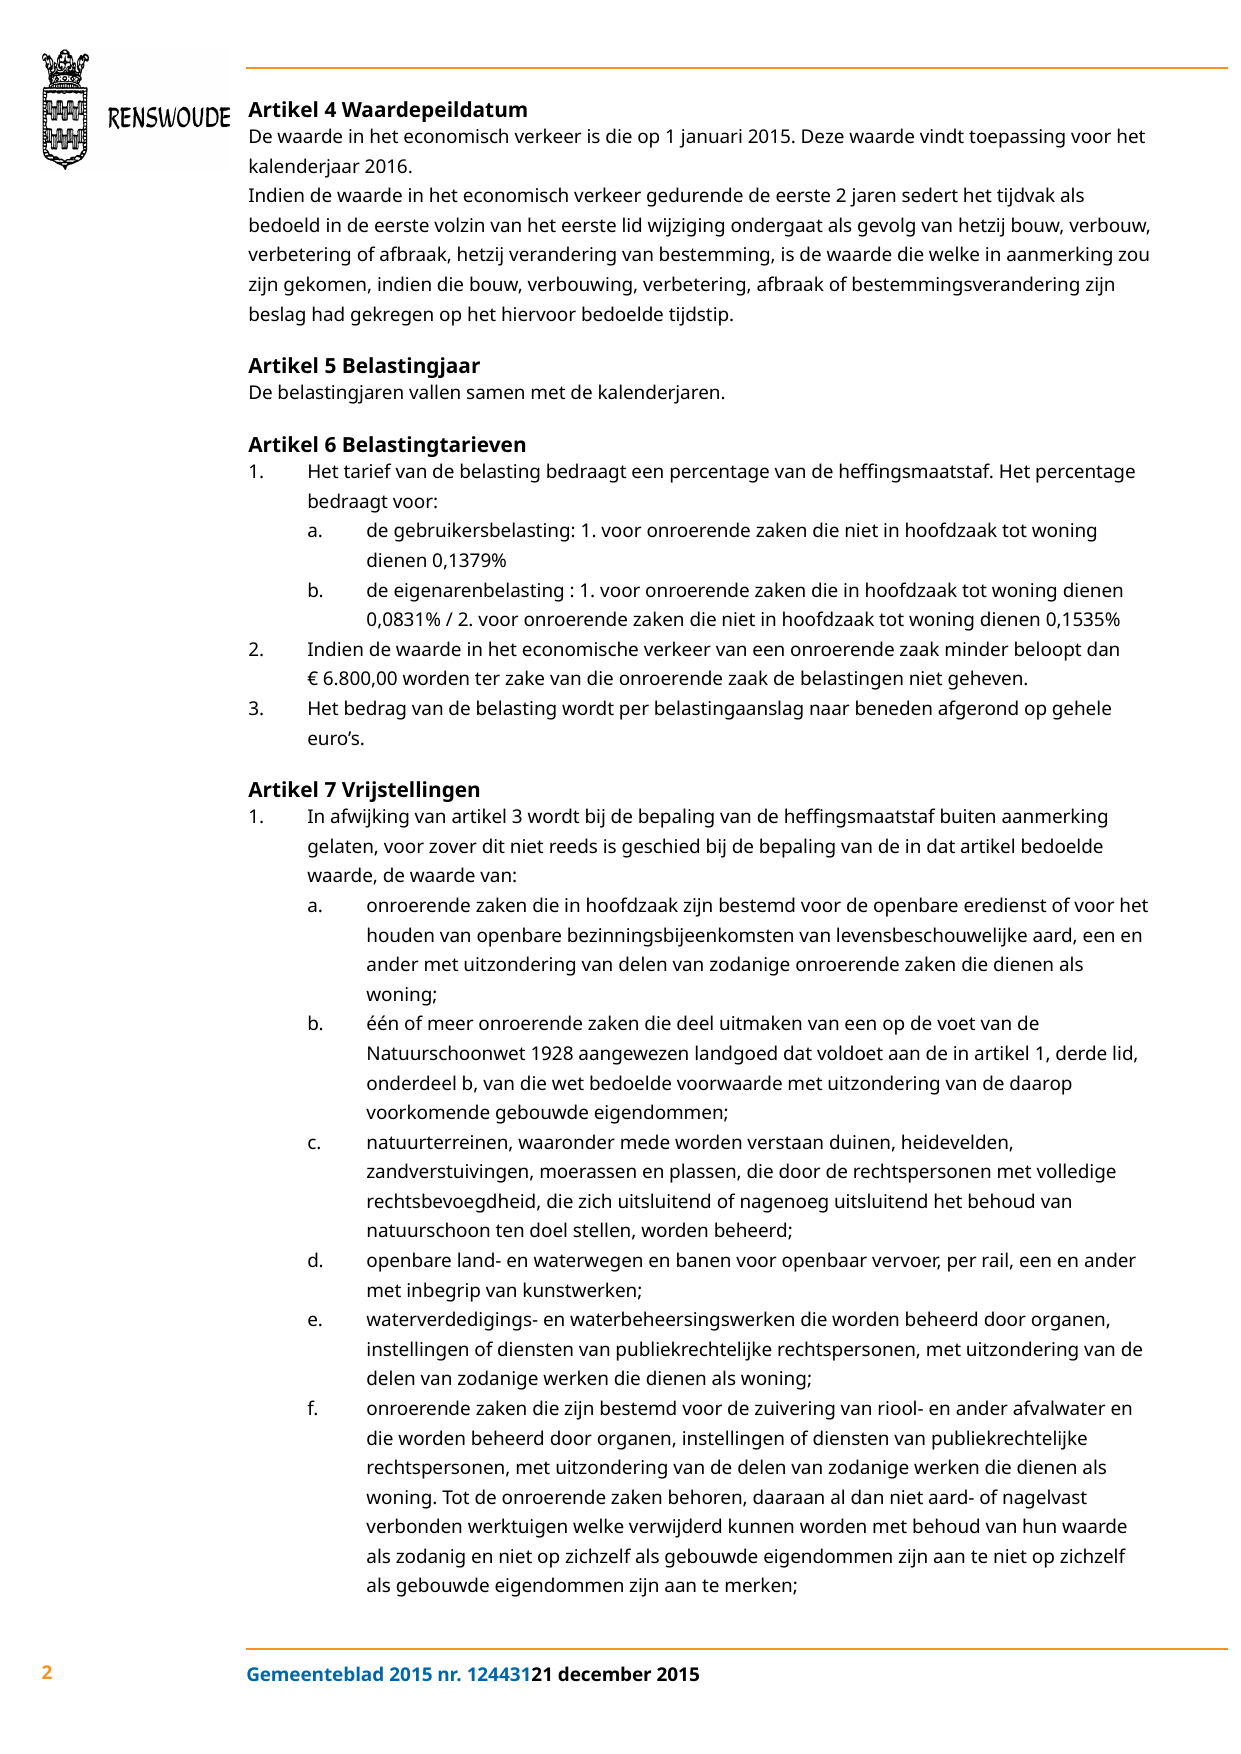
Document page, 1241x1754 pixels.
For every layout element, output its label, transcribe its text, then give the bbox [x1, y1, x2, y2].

text De belastingjaren vallen samen met de kalenderjaren. [248, 379, 1152, 405]
list In afwijking van artikel 3 wordt bij de bepaling van de heffingsmaatstaf buiten aanmerking gelaten, voor zover dit niet reeds is geschied bij de bepaling van de in dat artikel bedoelde waarde, de waarde van: [248, 803, 1152, 888]
picture [41, 47, 231, 172]
text Indien de waarde in het economisch verkeer gedurende de eerste 2 jaren sedert het tijdvak als bedoeld in de eerste volzin van het eerste lid wijziging ondergaat als gevolg van hetzij bouw, verbouw, verbetering of afbraak, hetzij verandering van bestemming, is de waarde die welke in aanmerking zou zijn gekomen, indien die bouw, verbouwing, verbetering, afbraak of bestemmingsverandering zijn beslag had gekregen op het hiervoor bedoelde tijdstip. [248, 182, 1152, 326]
list de gebruikersbelasting: 1. voor onroerende zaken die niet in hoofdzaak tot woning dienen 0,1379% [307, 518, 1152, 573]
list openbare land- en waterwegen en banen voor openbaar vervoer, per rail, een en ander met inbegrip van kunstwerken; [307, 1247, 1152, 1303]
list onroerende zaken die zijn bestemd voor de zuivering van riool- en ander afvalwater en die worden beheerd door organen, instellingen of diensten van publiekrechtelijke rechtspersonen, met uitzondering van de delen van zodanige werken die dienen als woning. Tot de onroerende zaken behoren, daaraan al dan niet aard- of nagelvast verbonden werktuigen welke verwijderd kunnen worden met behoud van hun waarde als zodanig en niet op zichzelf als gebouwde eigendommen zijn aan te niet op zichzelf als gebouwde eigendommen zijn aan te merken; [307, 1395, 1152, 1598]
text De waarde in het economisch verkeer is die op 1 januari 2015. Deze waarde vindt toepassing voor het kalenderjaar 2016. [248, 123, 1152, 178]
text Artikel 5 Belastingjaar [248, 351, 1152, 379]
text Artikel 4 Waardepeildatum [248, 95, 1152, 123]
text Artikel 7 Vrijstellingen [248, 775, 1152, 803]
list één of meer onroerende zaken die deel uitmaken van een op de voet van de Natuurschoonwet 1928 aangewezen landgoed dat voldoet aan de in artikel 1, derde lid, onderdeel b, van die wet bedoelde voorwaarde met uitzondering van de daarop voorkomende gebouwde eigendommen; [307, 1011, 1152, 1125]
text Artikel 6 Belastingtarieven [248, 430, 1152, 458]
list de eigenarenbelasting : 1. voor onroerende zaken die in hoofdzaak tot woning dienen 0,0831% / 2. voor onroerende zaken die niet in hoofdzaak tot woning dienen 0,1535% [307, 577, 1152, 632]
list € 6.800,00 worden ter zake van die onroerende zaak de belastingen niet geheven. [248, 666, 1152, 691]
list natuurterreinen, waaronder mede worden verstaan duinen, heidevelden, zandverstuivingen, moerassen en plassen, die door de rechtspersonen met volledige rechtsbevoegdheid, die zich uitsluitend of nagenoeg uitsluitend het behoud van natuurschoon ten doel stellen, worden beheerd; [307, 1129, 1152, 1243]
list Het bedrag van de belasting wordt per belastingaanslag naar beneden afgerond op gehele euro’s. [248, 695, 1152, 750]
list Indien de waarde in het economische verkeer van een onroerende zaak minder beloopt dan [248, 636, 1152, 662]
list Het tarief van de belasting bedraagt een percentage van de heffingsmaatstaf. Het percentage bedraagt voor: [248, 458, 1152, 514]
list waterverdedigings- en waterbeheersingswerken die worden beheerd door organen, instellingen of diensten van publiekrechtelijke rechtspersonen, met uitzondering van de delen van zodanige werken die dienen als woning; [307, 1306, 1152, 1391]
list onroerende zaken die in hoofdzaak zijn bestemd voor de openbare eredienst of voor het houden van openbare bezinningsbijeenkomsten van levensbeschouwelijke aard, een en ander met uitzondering van delen van zodanige onroerende zaken die dienen als woning; [307, 892, 1152, 1007]
